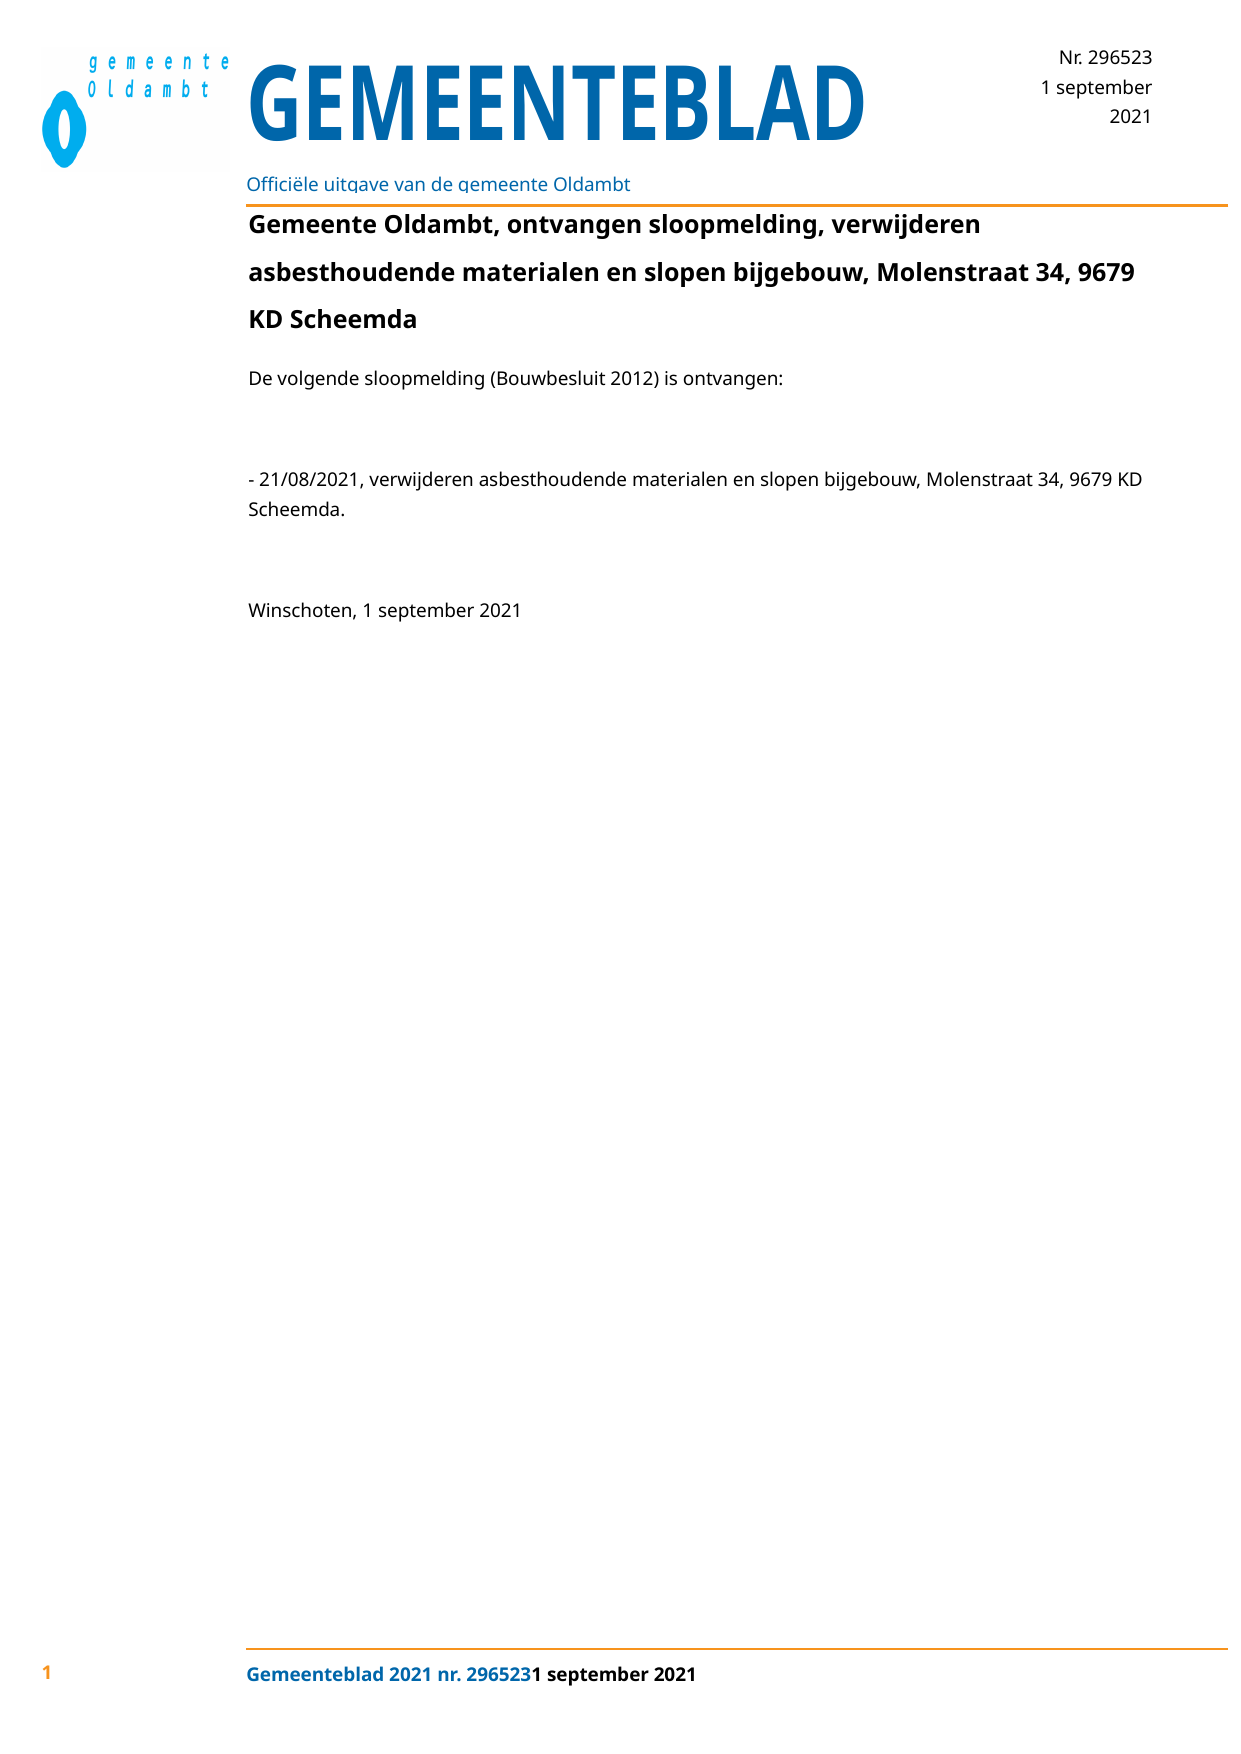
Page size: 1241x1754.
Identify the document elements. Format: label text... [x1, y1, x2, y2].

text De volgende sloopmelding (Bouwbesluit 2012) is ontvangen: [248, 366, 1152, 391]
text - 21/08/2021, verwijderen asbesthoudende materialen en slopen bijgebouw, Molenstraat 34, 9679 KD Scheemda. [248, 466, 1152, 522]
text Gemeente Oldambt, ontvangen sloopmelding, verwijderen asbesthoudende materialen en slopen bijgebouw, Molenstraat 34, 9679 KD Scheemda [248, 207, 1152, 336]
picture [41, 47, 231, 172]
text Winschoten, 1 september 2021 [248, 597, 1152, 622]
